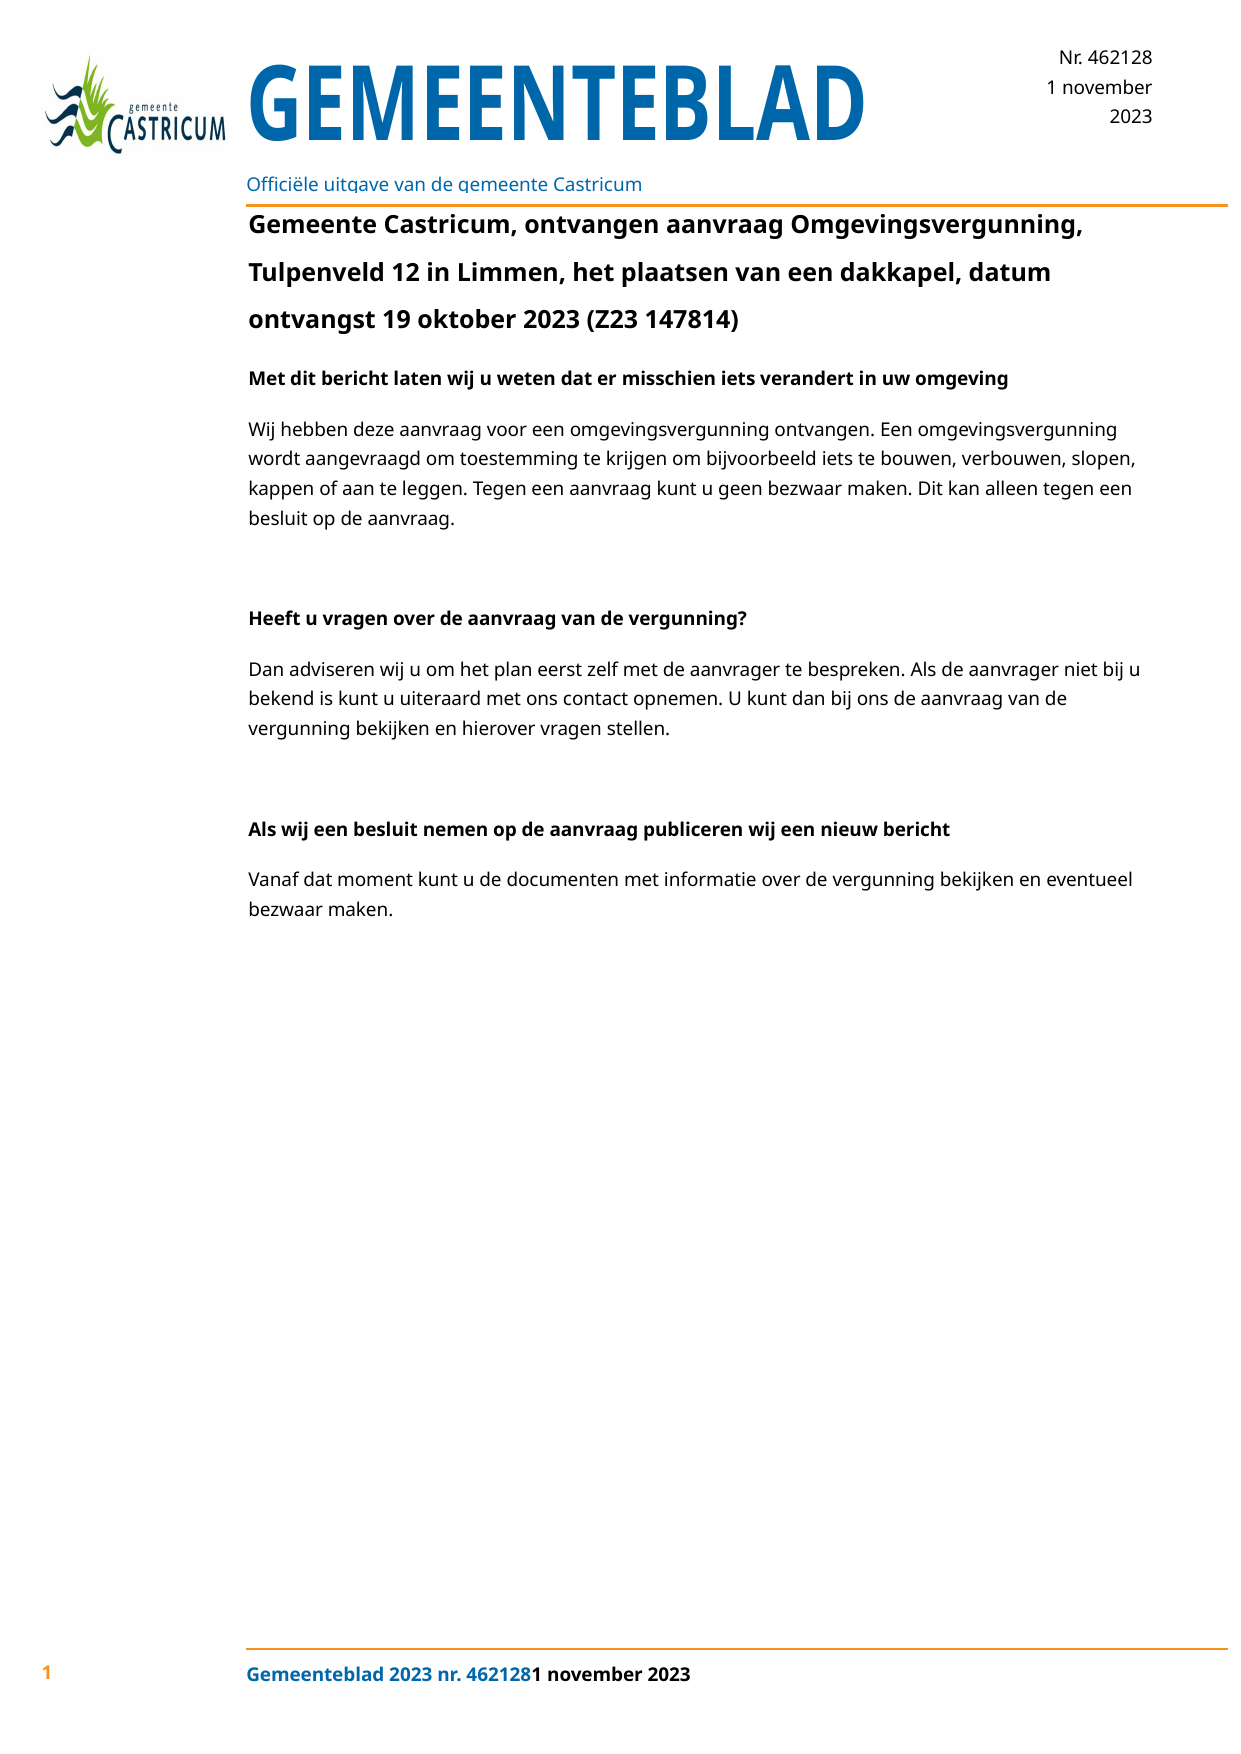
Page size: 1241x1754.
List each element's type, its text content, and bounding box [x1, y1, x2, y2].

text Als wij een besluit nemen op de aanvraag publiceren wij een nieuw bericht [248, 816, 1152, 842]
text Wij hebben deze aanvraag voor een omgevingsvergunning ontvangen. Een omgevingsvergunning wordt aangevraagd om toestemming te krijgen om bijvoorbeeld iets te bouwen, verbouwen, slopen, kappen of aan te leggen. Tegen een aanvraag kunt u geen bezwaar maken. Dit kan alleen tegen een besluit op de aanvraag. [248, 416, 1152, 530]
text Dan adviseren wij u om het plan eerst zelf met de aanvrager te bespreken. Als de aanvrager niet bij u bekend is kunt u uiteraard met ons contact opnemen. U kunt dan bij ons de aanvraag van de vergunning bekijken en hierover vragen stellen. [248, 656, 1152, 741]
text Met dit bericht laten wij u weten dat er misschien iets verandert in uw omgeving [248, 366, 1152, 391]
text Heeft u vragen over de aanvraag van de vergunning? [248, 606, 1152, 631]
picture [41, 47, 231, 172]
text Gemeente Castricum, ontvangen aanvraag Omgevingsvergunning, Tulpenveld 12 in Limmen, het plaatsen van een dakkapel, datum ontvangst 19 oktober 2023 (Z23 147814) [248, 207, 1152, 336]
text Vanaf dat moment kunt u de documenten met informatie over de vergunning bekijken en eventueel bezwaar maken. [248, 866, 1152, 922]
